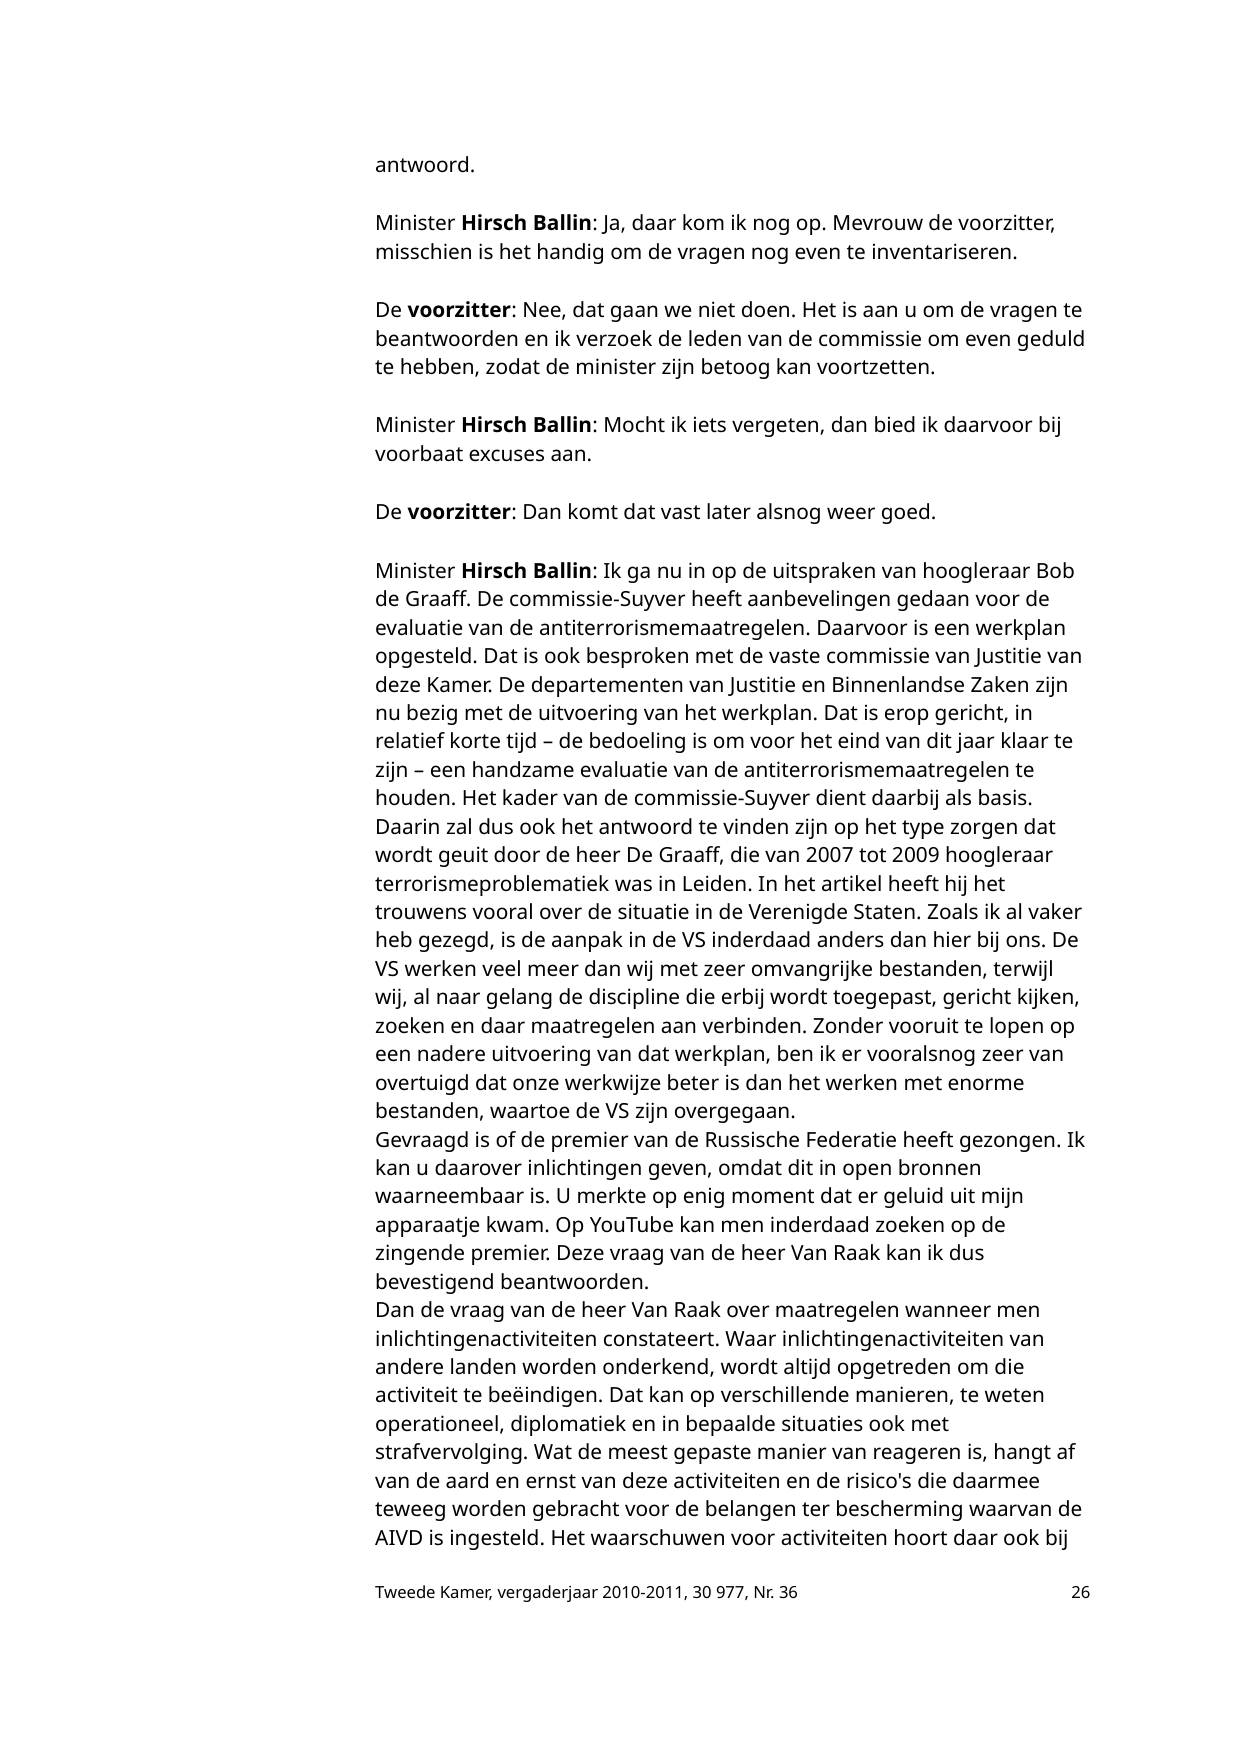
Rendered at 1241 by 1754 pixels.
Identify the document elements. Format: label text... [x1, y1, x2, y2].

text De voorzitter: Dan komt dat vast later alsnog weer goed. [375, 497, 1090, 526]
text Dan de vraag van de heer Van Raak over maatregelen wanneer men inlichtingenactiviteiten constateert. Waar inlichtingenactiviteiten van andere landen worden onderkend, wordt altijd opgetreden om die activiteit te beëindigen. Dat kan op verschillende manieren, te weten operationeel, diplomatiek en in bepaalde situaties ook met strafvervolging. Wat de meest gepaste manier van reageren is, hangt af van de aard en ernst van deze activiteiten en de risico's die daarmee teweeg worden gebracht voor de belangen ter bescherming waarvan de AIVD is ingesteld. Het waarschuwen voor activiteiten hoort daar ook bij [375, 1295, 1090, 1551]
text Gevraagd is of de premier van de Russische Federatie heeft gezongen. Ik kan u daarover inlichtingen geven, omdat dit in open bronnen waarneembaar is. U merkte op enig moment dat er geluid uit mijn apparaatje kwam. Op YouTube kan men inderdaad zoeken op de zingende premier. Deze vraag van de heer Van Raak kan ik dus bevestigend beantwoorden. [375, 1125, 1090, 1295]
text Minister Hirsch Ballin: Ik ga nu in op de uitspraken van hoogleraar Bob de Graaff. De commissie-Suyver heeft aanbevelingen gedaan voor de evaluatie van de antiterrorismemaatregelen. Daarvoor is een werkplan opgesteld. Dat is ook besproken met de vaste commissie van Justitie van deze Kamer. De departementen van Justitie en Binnenlandse Zaken zijn nu bezig met de uitvoering van het werkplan. Dat is erop gericht, in relatief korte tijd – de bedoeling is om voor het eind van dit jaar klaar te zijn – een handzame evaluatie van de antiterrorismemaatregelen te houden. Het kader van de commissie-Suyver dient daarbij als basis. Daarin zal dus ook het antwoord te vinden zijn op het type zorgen dat wordt geuit door de heer De Graaff, die van 2007 tot 2009 hoogleraar terrorismeproblematiek was in Leiden. In het artikel heeft hij het trouwens vooral over de situatie in de Verenigde Staten. Zoals ik al vaker heb gezegd, is de aanpak in de VS inderdaad anders dan hier bij ons. De VS werken veel meer dan wij met zeer omvangrijke bestanden, terwijl wij, al naar gelang de discipline die erbij wordt toegepast, gericht kijken, zoeken en daar maatregelen aan verbinden. Zonder vooruit te lopen op een nadere uitvoering van dat werkplan, ben ik er vooralsnog zeer van overtuigd dat onze werkwijze beter is dan het werken met enorme bestanden, waartoe de VS zijn overgegaan. [375, 556, 1090, 1125]
text Minister Hirsch Ballin: Mocht ik iets vergeten, dan bied ik daarvoor bij voorbaat excuses aan. [375, 411, 1090, 467]
text Minister Hirsch Ballin: Ja, daar kom ik nog op. Mevrouw de voorzitter, misschien is het handig om de vragen nog even te inventariseren. [375, 208, 1090, 265]
text antwoord. [375, 150, 1090, 178]
text De voorzitter: Nee, dat gaan we niet doen. Het is aan u om de vragen te beantwoorden en ik verzoek de leden van de commissie om even geduld te hebben, zodat de minister zijn betoog kan voortzetten. [375, 295, 1090, 381]
